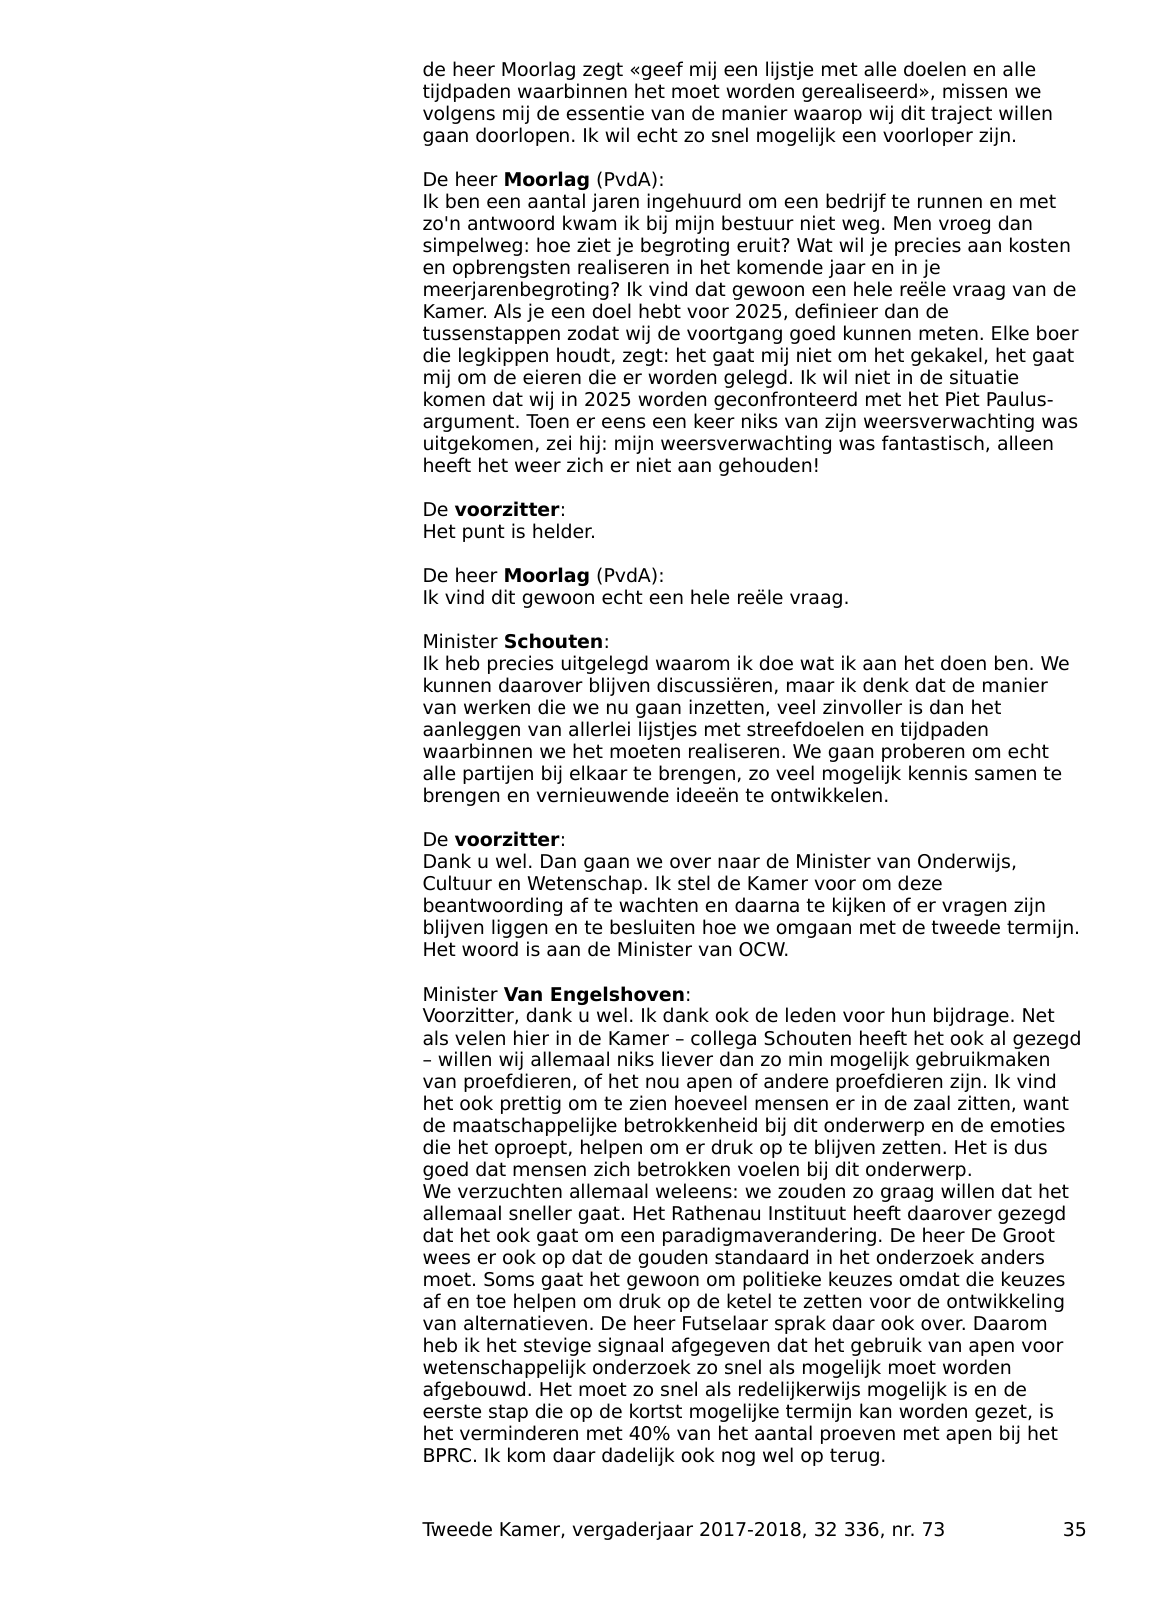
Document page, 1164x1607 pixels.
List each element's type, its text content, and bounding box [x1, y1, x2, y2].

text De heer Moorlag (PvdA): [422, 565, 1087, 587]
text Minister Van Engelshoven: [422, 983, 1087, 1005]
text De heer Moorlag (PvdA): [422, 169, 1087, 191]
text Dank u wel. Dan gaan we over naar de Minister van Onderwijs, Cultuur en Wetenschap. Ik stel de Kamer voor om deze beantwoording af te wachten en daarna te kijken of er vragen zijn blijven liggen en te besluiten hoe we omgaan met de tweede termijn. [422, 851, 1087, 939]
text Het woord is aan de Minister van OCW. [422, 939, 1087, 961]
text Ik vind dit gewoon echt een hele reële vraag. [422, 587, 1087, 609]
text Voorzitter, dank u wel. Ik dank ook de leden voor hun bijdrage. Net als velen hier in de Kamer – collega Schouten heeft het ook al gezegd – willen wij allemaal niks liever dan zo min mogelijk gebruikmaken van proefdieren, of het nou apen of andere proefdieren zijn. Ik vind het ook prettig om te zien hoeveel mensen er in de zaal zitten, want de maatschappelijke betrokkenheid bij dit onderwerp en de emoties die het oproept, helpen om er druk op te blijven zetten. Het is dus goed dat mensen zich betrokken voelen bij dit onderwerp. [422, 1005, 1087, 1181]
text Minister Schouten: [422, 631, 1087, 653]
text We verzuchten allemaal weleens: we zouden zo graag willen dat het allemaal sneller gaat. Het Rathenau Instituut heeft daarover gezegd dat het ook gaat om een paradigmaverandering. De heer De Groot wees er ook op dat de gouden standaard in het onderzoek anders moet. Soms gaat het gewoon om politieke keuzes omdat die keuzes af en toe helpen om druk op de ketel te zetten voor de ontwikkeling van alternatieven. De heer Futselaar sprak daar ook over. Daarom heb ik het stevige signaal afgegeven dat het gebruik van apen voor wetenschappelijk onderzoek zo snel als mogelijk moet worden afgebouwd. Het moet zo snel als redelijkerwijs mogelijk is en de eerste stap die op de kortst mogelijke termijn kan worden gezet, is het verminderen met 40% van het aantal proeven met apen bij het BPRC. Ik kom daar dadelijk ook nog wel op terug. [422, 1181, 1087, 1467]
text de heer Moorlag zegt «geef mij een lijstje met alle doelen en alle tijdpaden waarbinnen het moet worden gerealiseerd», missen we volgens mij de essentie van de manier waarop wij dit traject willen gaan doorlopen. Ik wil echt zo snel mogelijk een voorloper zijn. [422, 59, 1087, 147]
text Het punt is helder. [422, 521, 1087, 543]
text De voorzitter: [422, 829, 1087, 851]
text Ik heb precies uitgelegd waarom ik doe wat ik aan het doen ben. We kunnen daarover blijven discussiëren, maar ik denk dat de manier van werken die we nu gaan inzetten, veel zinvoller is dan het aanleggen van allerlei lijstjes met streefdoelen en tijdpaden waarbinnen we het moeten realiseren. We gaan proberen om echt alle partijen bij elkaar te brengen, zo veel mogelijk kennis samen te brengen en vernieuwende ideeën te ontwikkelen. [422, 653, 1087, 807]
text Ik ben een aantal jaren ingehuurd om een bedrijf te runnen en met zo'n antwoord kwam ik bij mijn bestuur niet weg. Men vroeg dan simpelweg: hoe ziet je begroting eruit? Wat wil je precies aan kosten en opbrengsten realiseren in het komende jaar en in je meerjarenbegroting? Ik vind dat gewoon een hele reële vraag van de Kamer. Als je een doel hebt voor 2025, definieer dan de tussenstappen zodat wij de voortgang goed kunnen meten. Elke boer die legkippen houdt, zegt: het gaat mij niet om het gekakel, het gaat mij om de eieren die er worden gelegd. Ik wil niet in de situatie komen dat wij in 2025 worden geconfronteerd met het Piet Paulus-argument. Toen er eens een keer niks van zijn weersverwachting was uitgekomen, zei hij: mijn weersverwachting was fantastisch, alleen heeft het weer zich er niet aan gehouden! [422, 191, 1087, 477]
text De voorzitter: [422, 499, 1087, 521]
